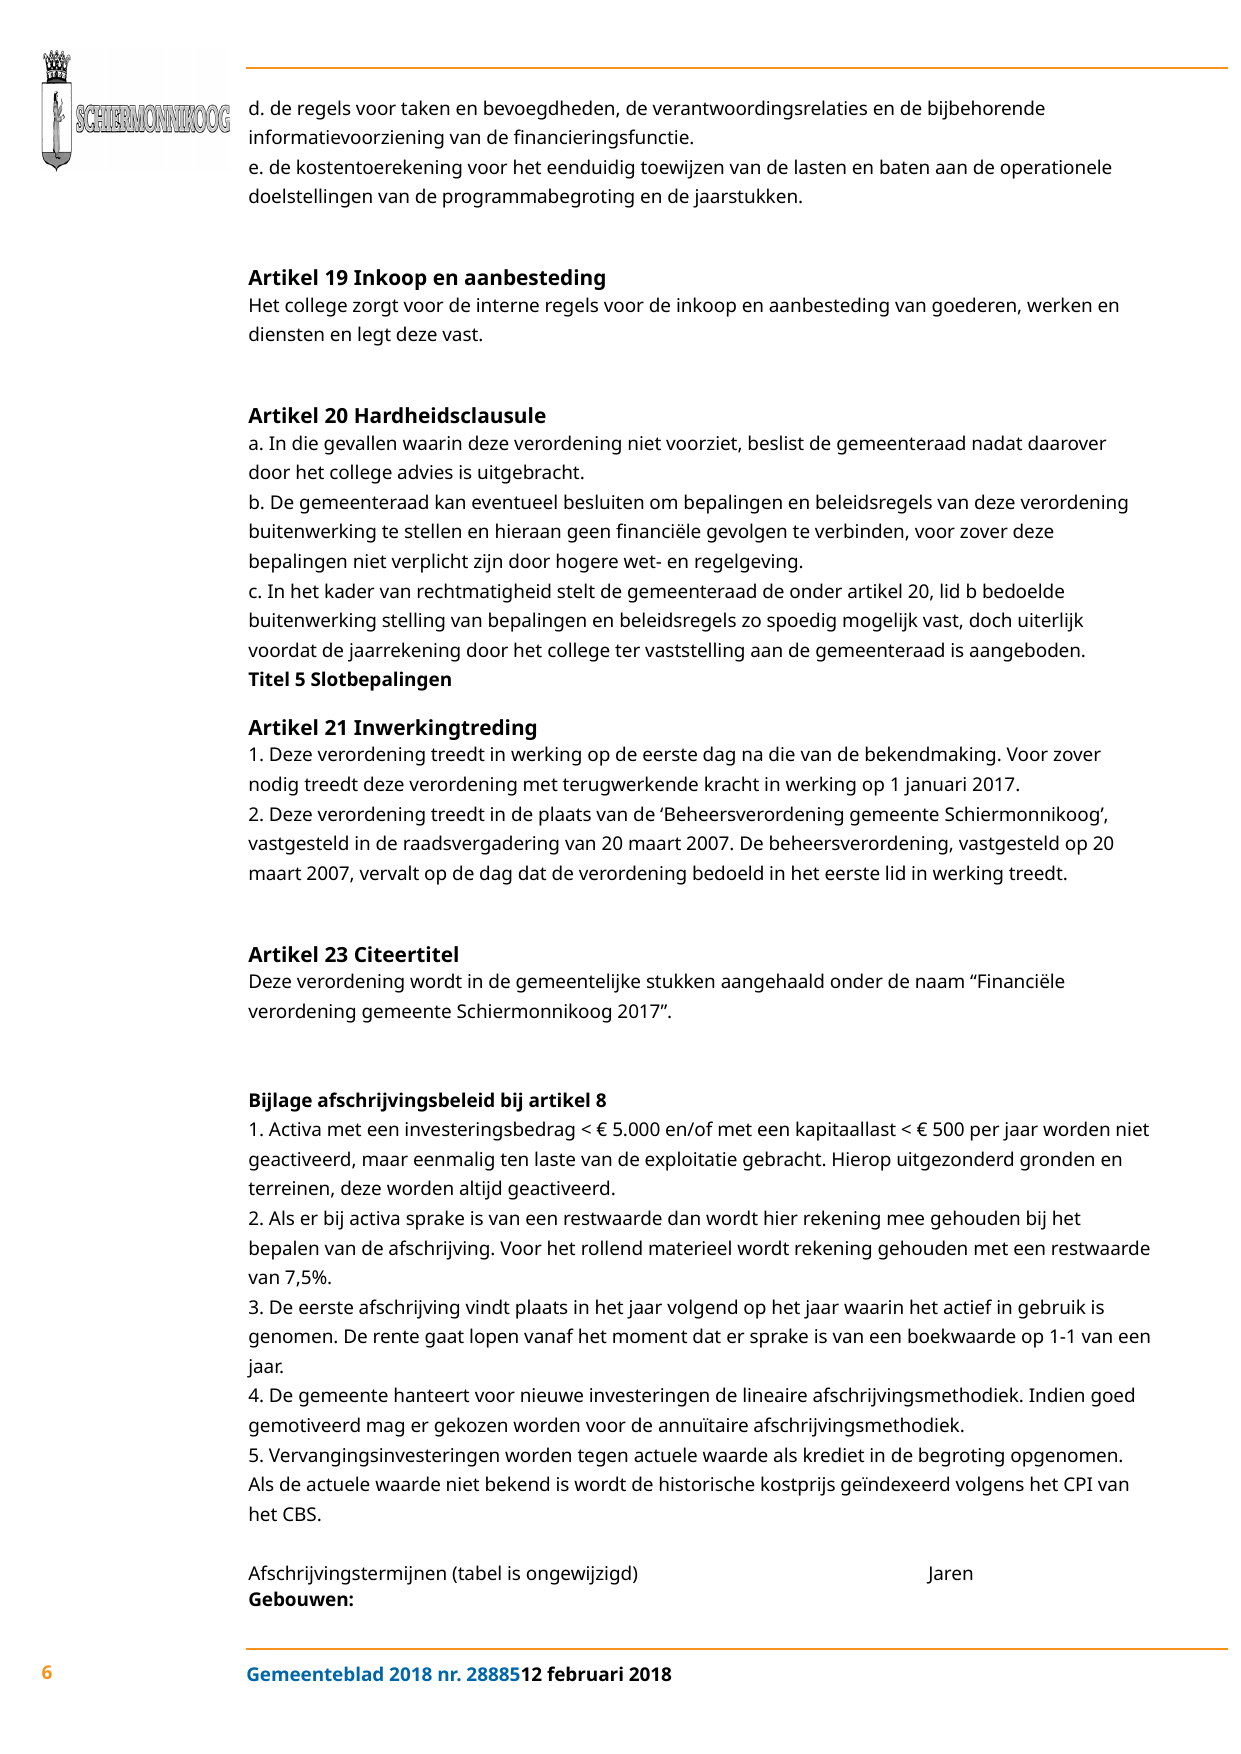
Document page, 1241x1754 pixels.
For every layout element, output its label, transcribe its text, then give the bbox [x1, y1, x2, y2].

text Artikel 23 Citeertitel [248, 940, 1152, 968]
table_header Afschrijvingstermijnen (tabel is ongewijzigd) [248, 1560, 928, 1586]
text Artikel 21 Inwerkingtreding [248, 713, 1152, 742]
table_cell Gebouwen: [248, 1586, 928, 1612]
text c. In het kader van rechtmatigheid stelt de gemeenteraad de onder artikel 20, lid b bedoelde buitenwerking stelling van bepalingen en beleidsregels zo spoedig mogelijk vast, doch uiterlijk voordat de jaarrekening door het college ter vaststelling aan de gemeenteraad is aangeboden. [248, 578, 1152, 663]
text Titel 5 Slotbepalingen [248, 667, 1152, 692]
text 2. Als er bij activa sprake is van een restwaarde dan wordt hier rekening mee gehouden bij het bepalen van de afschrijving. Voor het rollend materieel wordt rekening gehouden met een restwaarde van 7,5%. [248, 1205, 1152, 1290]
text e. de kostentoerekening voor het eenduidig toewijzen van de lasten en baten aan de operationele doelstellingen van de programmabegroting en de jaarstukken. [248, 154, 1152, 209]
text Artikel 19 Inkoop en aanbesteding [248, 263, 1152, 292]
text 1. Activa met een investeringsbedrag < € 5.000 en/of met een kapitaallast < € 500 per jaar worden niet geactiveerd, maar eenmalig ten laste van de exploitatie gebracht. Hierop uitgezonderd gronden en terreinen, deze worden altijd geactiveerd. [248, 1116, 1152, 1201]
text 3. De eerste afschrijving vindt plaats in het jaar volgend op het jaar waarin het actief in gebruik is genomen. De rente gaat lopen vanaf het moment dat er sprake is van een boekwaarde op 1-1 van een jaar. [248, 1294, 1152, 1379]
table_header Jaren [928, 1560, 1152, 1586]
text d. de regels voor taken en bevoegdheden, de verantwoordingsrelaties en de bijbehorende informatievoorziening van de financieringsfunctie. [248, 95, 1152, 150]
text Artikel 20 Hardheidsclausule [248, 402, 1152, 430]
picture [41, 47, 231, 172]
text Het college zorgt voor de interne regels voor de inkoop en aanbesteding van goederen, werken en diensten en legt deze vast. [248, 292, 1152, 347]
text b. De gemeenteraad kan eventueel besluiten om bepalingen en beleidsregels van deze verordening buitenwerking te stellen en hieraan geen financiële gevolgen te verbinden, voor zover deze bepalingen niet verplicht zijn door hogere wet- en regelgeving. [248, 489, 1152, 574]
table_cell [928, 1586, 1152, 1612]
text 1. Deze verordening treedt in werking op de eerste dag na die van de bekendmaking. Voor zover nodig treedt deze verordening met terugwerkende kracht in werking op 1 januari 2017. [248, 742, 1152, 797]
text 2. Deze verordening treedt in de plaats van de ‘Beheersverordening gemeente Schiermonnikoog’, vastgesteld in de raadsvergadering van 20 maart 2007. De beheersverordening, vastgesteld op 20 maart 2007, vervalt op de dag dat de verordening bedoeld in het eerste lid in werking treedt. [248, 801, 1152, 886]
text Bijlage afschrijvingsbeleid bij artikel 8 [248, 1087, 1152, 1112]
text Deze verordening wordt in de gemeentelijke stukken aangehaald onder de naam “Financiële verordening gemeente Schiermonnikoog 2017”. [248, 968, 1152, 1024]
text 4. De gemeente hanteert voor nieuwe investeringen de lineaire afschrijvingsmethodiek. Indien goed gemotiveerd mag er gekozen worden voor de annuïtaire afschrijvingsmethodiek. [248, 1383, 1152, 1438]
text 5. Vervangingsinvesteringen worden tegen actuele waarde als krediet in de begroting opgenomen. Als de actuele waarde niet bekend is wordt de historische kostprijs geïndexeerd volgens het CPI van het CBS. [248, 1442, 1152, 1527]
text a. In die gevallen waarin deze verordening niet voorziet, beslist de gemeenteraad nadat daarover door het college advies is uitgebracht. [248, 430, 1152, 485]
